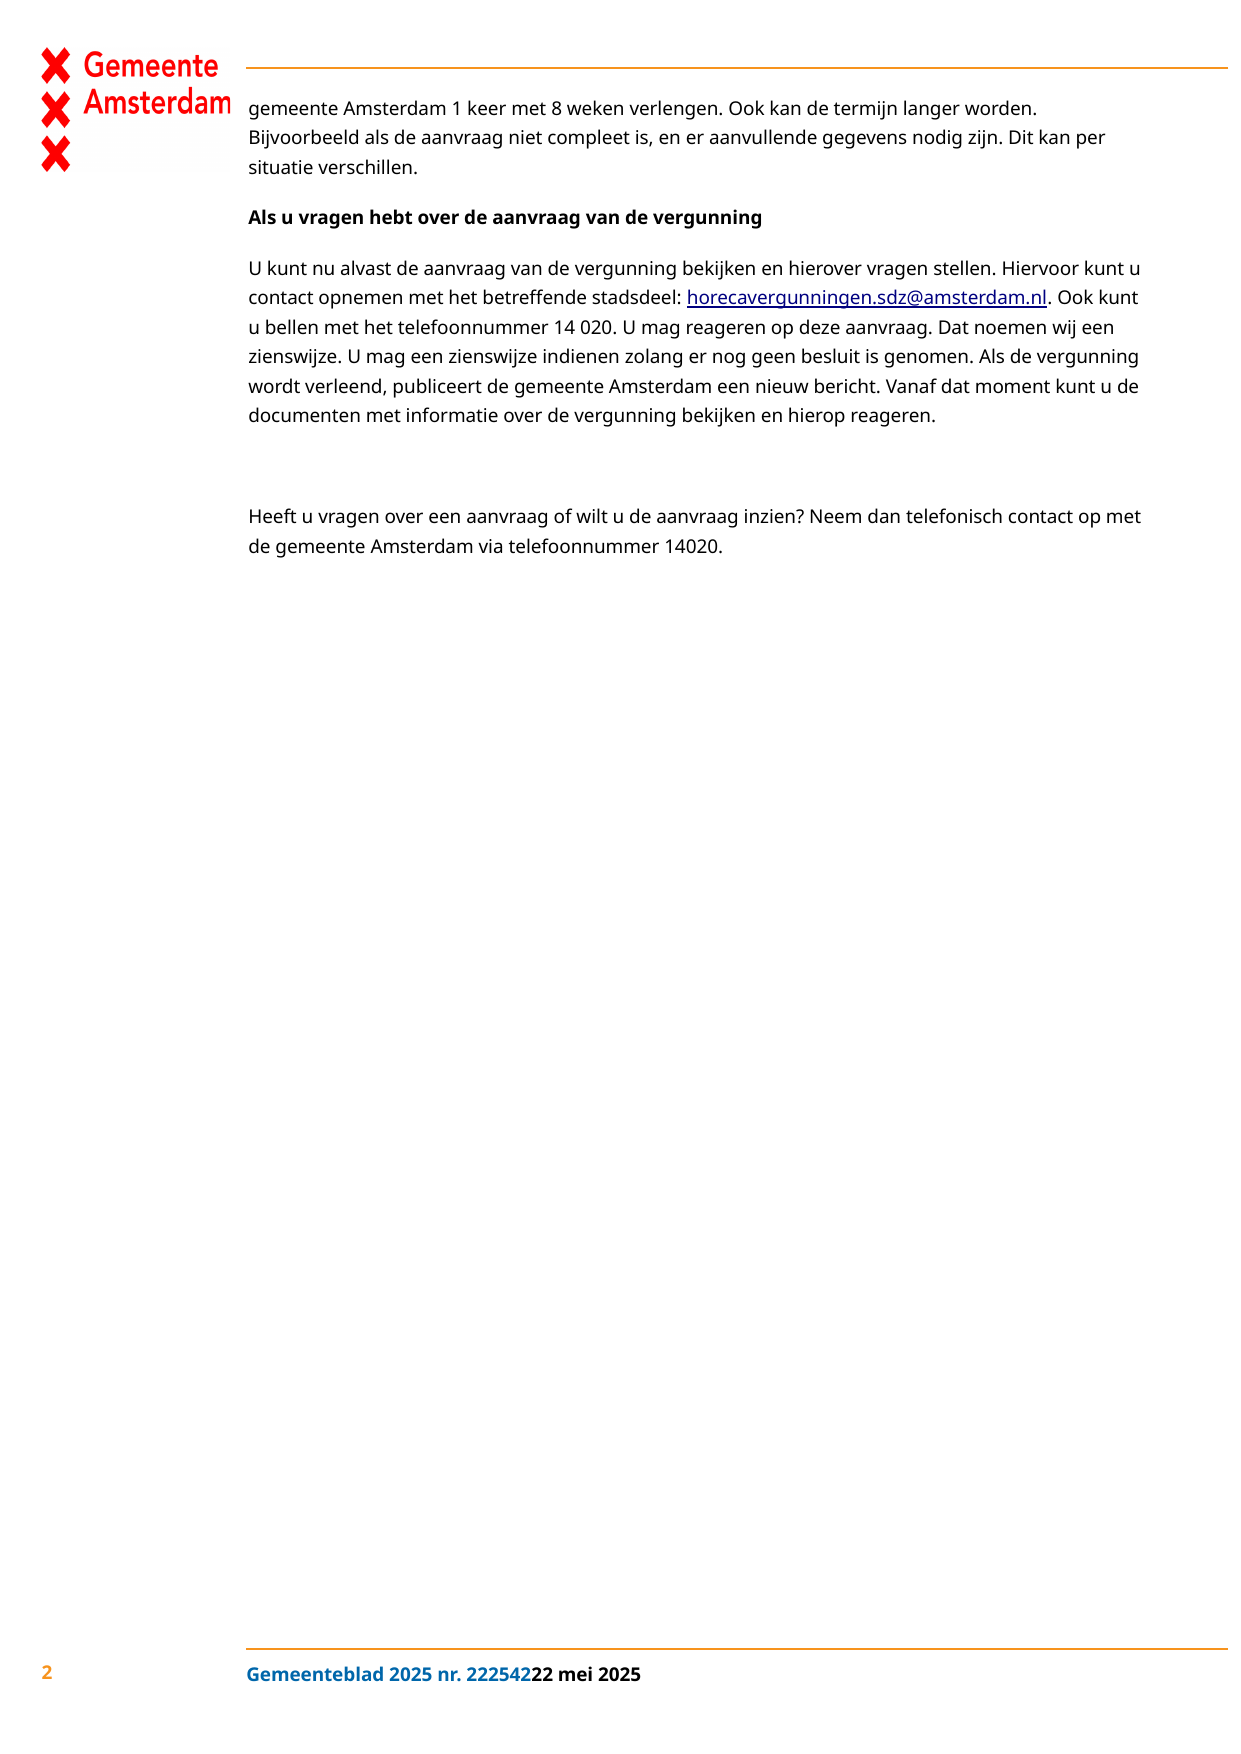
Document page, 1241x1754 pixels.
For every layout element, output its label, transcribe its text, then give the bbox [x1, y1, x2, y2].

picture [41, 47, 231, 172]
text Heeft u vragen over een aanvraag of wilt u de aanvraag inzien? Neem dan telefonisch contact op met de gemeente Amsterdam via telefoonnummer 14020. [248, 503, 1152, 559]
text U kunt nu alvast de aanvraag van de vergunning bekijken en hierover vragen stellen. Hiervoor kunt u contact opnemen met het betreffende stadsdeel: horecavergunningen.sdz@amsterdam.nl. Ook kunt u bellen met het telefoonnummer 14 020. U mag reageren op deze aanvraag. Dat noemen wij een zienswijze. U mag een zienswijze indienen zolang er nog geen besluit is genomen. Als de vergunning wordt verleend, publiceert de gemeente Amsterdam een nieuw bericht. Vanaf dat moment kunt u de documenten met informatie over de vergunning bekijken en hierop reageren. [248, 255, 1152, 428]
text Als u vragen hebt over de aanvraag van de vergunning [248, 204, 1152, 230]
text gemeente Amsterdam 1 keer met 8 weken verlengen. Ook kan de termijn langer worden. Bijvoorbeeld als de aanvraag niet compleet is, en er aanvullende gegevens nodig zijn. Dit kan per situatie verschillen. [248, 95, 1152, 180]
